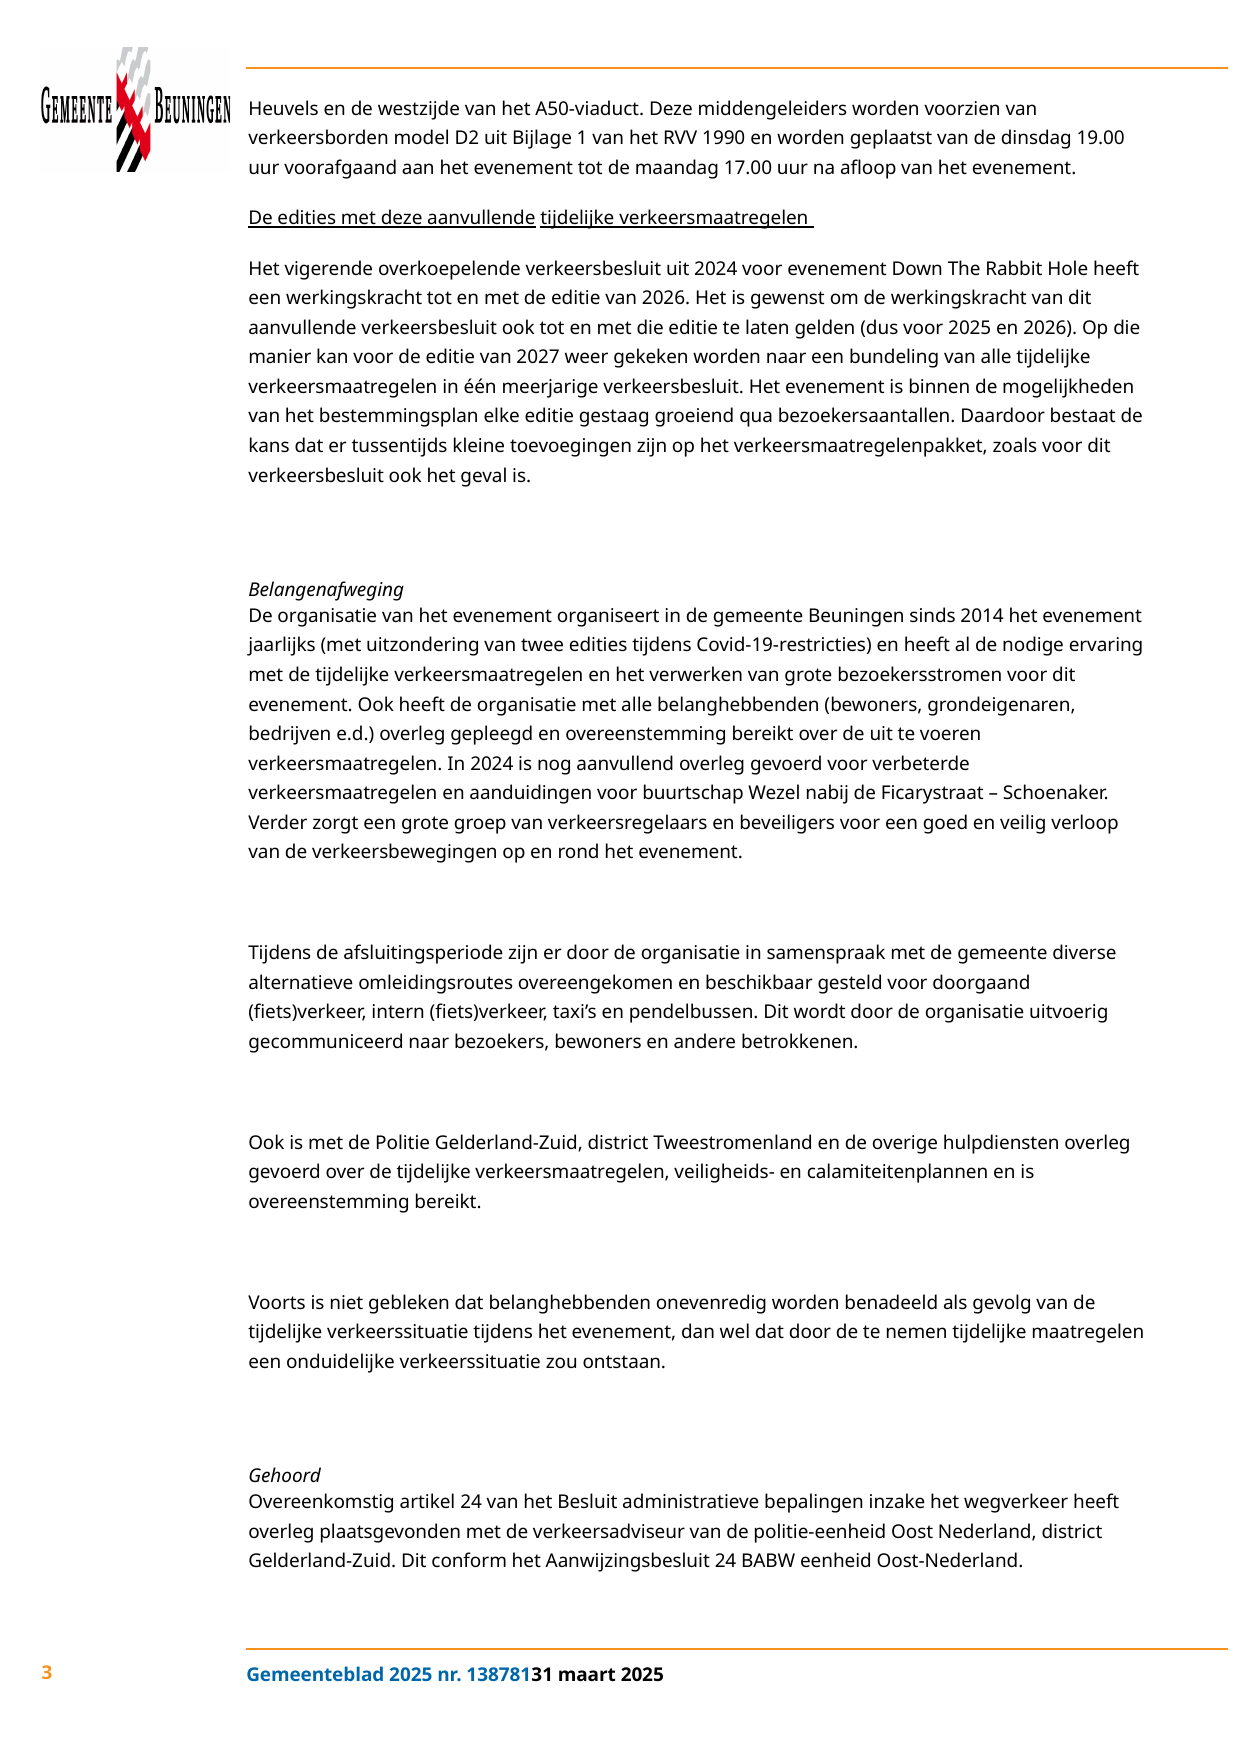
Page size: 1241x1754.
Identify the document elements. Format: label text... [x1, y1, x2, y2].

text De edities met deze aanvullende tijdelijke verkeersmaatregelen [248, 204, 1152, 230]
text De organisatie van het evenement organiseert in de gemeente Beuningen sinds 2014 het evenement jaarlijks (met uitzondering van twee edities tijdens Covid-19-restricties) en heeft al de nodige ervaring met de tijdelijke verkeersmaatregelen en het verwerken van grote bezoekersstromen voor dit evenement. Ook heeft de organisatie met alle belanghebbenden (bewoners, grondeigenaren, bedrijven e.d.) overleg gepleegd en overeenstemming bereikt over de uit te voeren verkeersmaatregelen. In 2024 is nog aanvullend overleg gevoerd voor verbeterde verkeersmaatregelen en aanduidingen voor buurtschap Wezel nabij de Ficarystraat – Schoenaker. Verder zorgt een grote groep van verkeersregelaars en beveiligers voor een goed en veilig verloop van de verkeersbewegingen op en rond het evenement. [248, 602, 1152, 864]
text Gehoord [248, 1463, 1152, 1488]
text Het vigerende overkoepelende verkeersbesluit uit 2024 voor evenement Down The Rabbit Hole heeft een werkingskracht tot en met de editie van 2026. Het is gewenst om de werkingskracht van dit aanvullende verkeersbesluit ook tot en met die editie te laten gelden (dus voor 2025 en 2026). Op die manier kan voor de editie van 2027 weer gekeken worden naar een bundeling van alle tijdelijke verkeersmaatregelen in één meerjarige verkeersbesluit. Het evenement is binnen de mogelijkheden van het bestemmingsplan elke editie gestaag groeiend qua bezoekersaantallen. Daardoor bestaat de kans dat er tussentijds kleine toevoegingen zijn op het verkeersmaatregelenpakket, zoals voor dit verkeersbesluit ook het geval is. [248, 255, 1152, 488]
text Belangenafweging [248, 576, 1152, 602]
text Voorts is niet gebleken dat belanghebbenden onevenredig worden benadeeld als gevolg van de tijdelijke verkeerssituatie tijdens het evenement, dan wel dat door de te nemen tijdelijke maatregelen een onduidelijke verkeerssituatie zou ontstaan. [248, 1289, 1152, 1374]
text Tijdens de afsluitingsperiode zijn er door de organisatie in samenspraak met de gemeente diverse alternatieve omleidingsroutes overeengekomen en beschikbaar gesteld voor doorgaand (fiets)verkeer, intern (fiets)verkeer, taxi’s en pendelbussen. Dit wordt door de organisatie uitvoerig gecommuniceerd naar bezoekers, bewoners en andere betrokkenen. [248, 939, 1152, 1054]
text Overeenkomstig artikel 24 van het Besluit administratieve bepalingen inzake het wegverkeer heeft overleg plaatsgevonden met de verkeersadviseur van de politie-eenheid Oost Nederland, district Gelderland-Zuid. Dit conform het Aanwijzingsbesluit 24 BABW eenheid Oost-Nederland. [248, 1488, 1152, 1573]
text Heuvels en de westzijde van het A50-viaduct. Deze middengeleiders worden voorzien van verkeersborden model D2 uit Bijlage 1 van het RVV 1990 en worden geplaatst van de dinsdag 19.00 uur voorafgaand aan het evenement tot de maandag 17.00 uur na afloop van het evenement. [248, 95, 1152, 180]
picture [41, 47, 231, 172]
text Ook is met de Politie Gelderland-Zuid, district Tweestromenland en de overige hulpdiensten overleg gevoerd over de tijdelijke verkeersmaatregelen, veiligheids- en calamiteitenplannen en is overeenstemming bereikt. [248, 1129, 1152, 1214]
